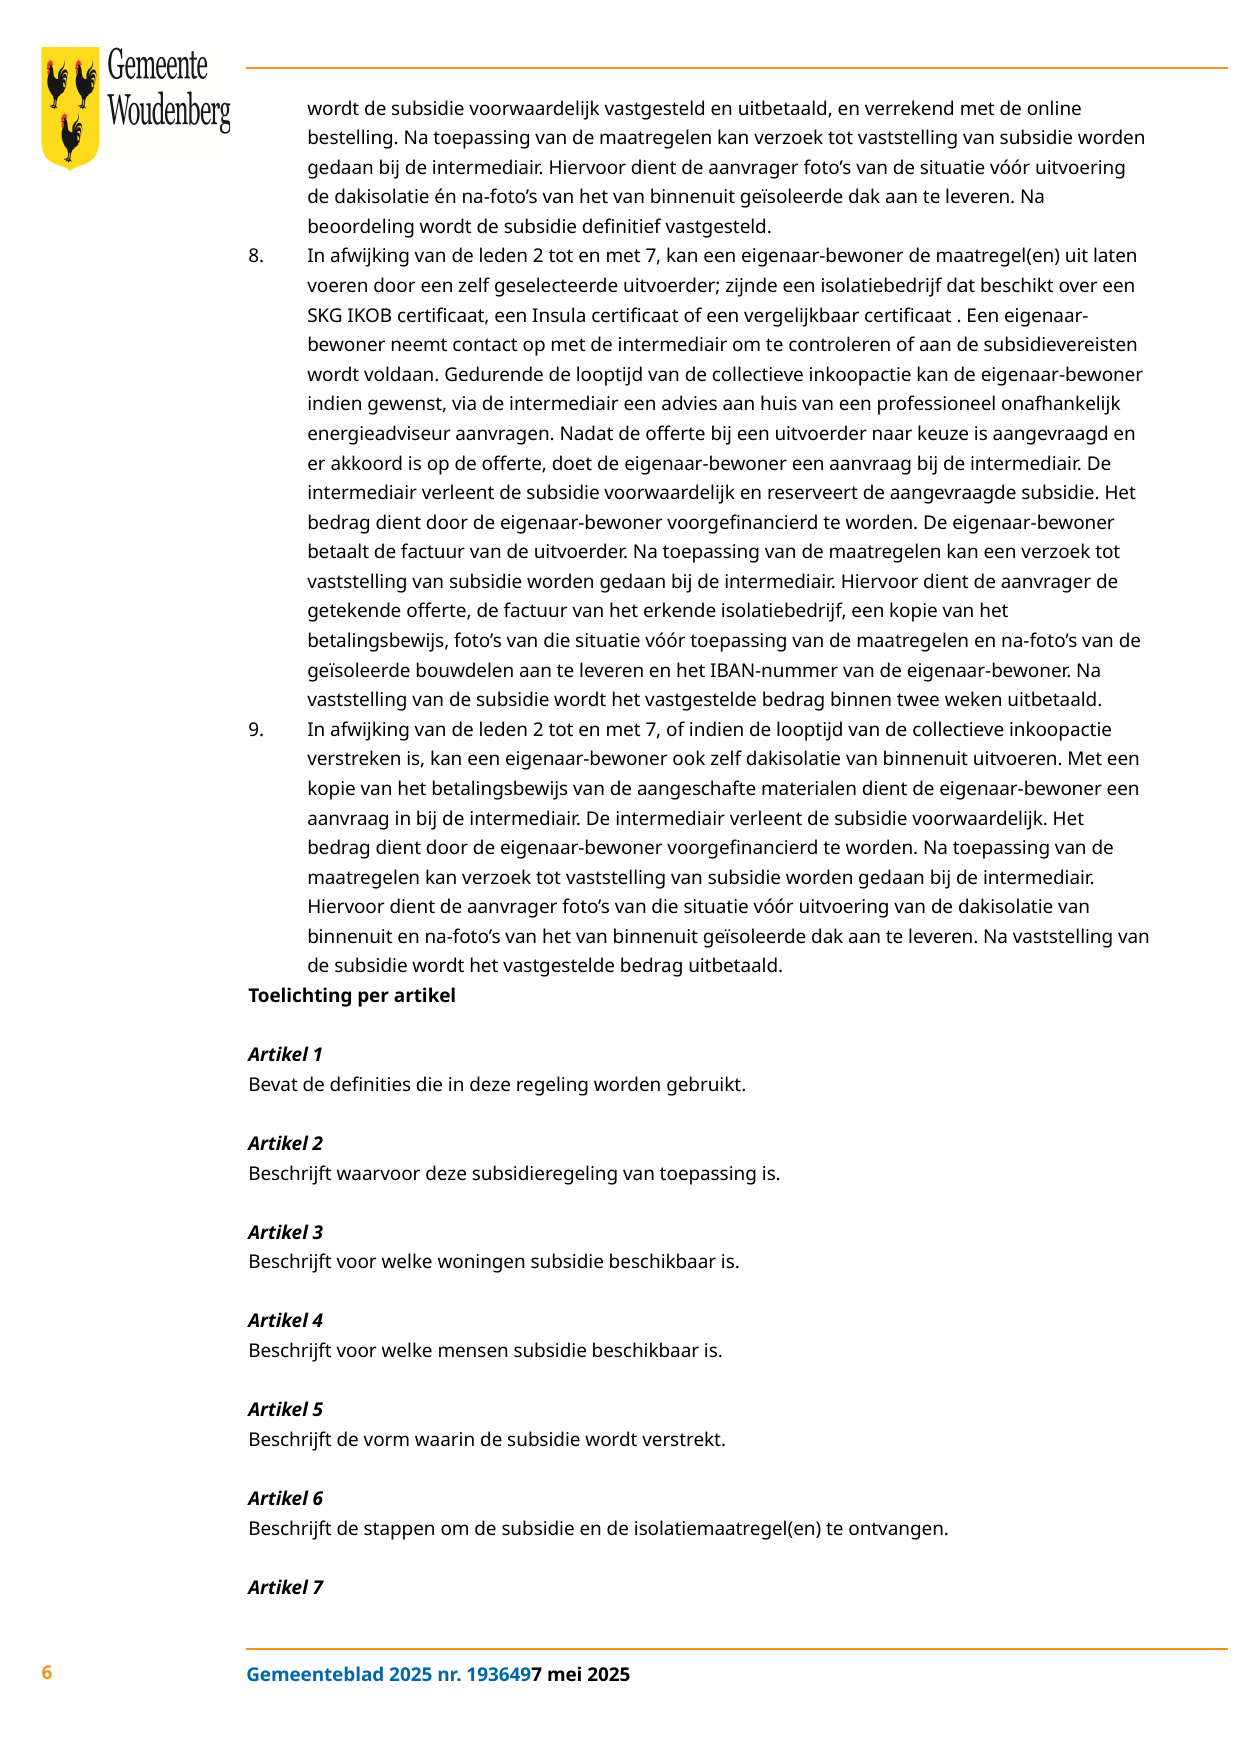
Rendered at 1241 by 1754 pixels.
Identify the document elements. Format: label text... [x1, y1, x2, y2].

text Bevat de definities die in deze regeling worden gebruikt. [248, 1071, 1152, 1097]
text Artikel 6 [248, 1485, 1152, 1511]
text Beschrijft voor welke mensen subsidie beschikbaar is. [248, 1337, 1152, 1363]
text Beschrijft waarvoor deze subsidieregeling van toepassing is. [248, 1160, 1152, 1186]
text Toelichting per artikel [248, 982, 1152, 1008]
text Artikel 1 [248, 1041, 1152, 1067]
text Artikel 2 [248, 1130, 1152, 1156]
text Artikel 4 [248, 1308, 1152, 1333]
text Artikel 3 [248, 1219, 1152, 1245]
text Artikel 5 [248, 1396, 1152, 1422]
list In afwijking van de leden 2 tot en met 7, of indien de looptijd van de collectieve inkoopactie verstreken is, kan een eigenaar-bewoner ook zelf dakisolatie van binnenuit uitvoeren. Met een kopie van het betalingsbewijs van de aangeschafte materialen dient de eigenaar-bewoner een aanvraag in bij de intermediair. De intermediair verleent de subsidie voorwaardelijk. Het bedrag dient door de eigenaar-bewoner voorgefinancierd te worden. Na toepassing van de maatregelen kan verzoek tot vaststelling van subsidie worden gedaan bij de intermediair. Hiervoor dient de aanvrager foto’s van die situatie vóór uitvoering van de dakisolatie van binnenuit en na-foto’s van het van binnenuit geïsoleerde dak aan te leveren. Na vaststelling van de subsidie wordt het vastgestelde bedrag uitbetaald. [248, 716, 1152, 978]
text Beschrijft de stappen om de subsidie en de isolatiemaatregel(en) te ontvangen. [248, 1515, 1152, 1541]
list wordt de subsidie voorwaardelijk vastgesteld en uitbetaald, en verrekend met de online bestelling. Na toepassing van de maatregelen kan verzoek tot vaststelling van subsidie worden gedaan bij de intermediair. Hiervoor dient de aanvrager foto’s van de situatie vóór uitvoering de dakisolatie én na-foto’s van het van binnenuit geïsoleerde dak aan te leveren. Na beoordeling wordt de subsidie definitief vastgesteld. [248, 95, 1152, 239]
text Artikel 7 [248, 1574, 1152, 1600]
text Beschrijft de vorm waarin de subsidie wordt verstrekt. [248, 1426, 1152, 1452]
list In afwijking van de leden 2 tot en met 7, kan een eigenaar-bewoner de maatregel(en) uit laten voeren door een zelf geselecteerde uitvoerder; zijnde een isolatiebedrijf dat beschikt over een SKG IKOB certificaat, een Insula certificaat of een vergelijkbaar certificaat . Een eigenaar-bewoner neemt contact op met de intermediair om te controleren of aan de subsidievereisten wordt voldaan. Gedurende de looptijd van de collectieve inkoopactie kan de eigenaar-bewoner indien gewenst, via de intermediair een advies aan huis van een professioneel onafhankelijk energieadviseur aanvragen. Nadat de offerte bij een uitvoerder naar keuze is aangevraagd en er akkoord is op de offerte, doet de eigenaar-bewoner een aanvraag bij de intermediair. De intermediair verleent de subsidie voorwaardelijk en reserveert de aangevraagde subsidie. Het bedrag dient door de eigenaar-bewoner voorgefinancierd te worden. De eigenaar-bewoner betaalt de factuur van de uitvoerder. Na toepassing van de maatregelen kan een verzoek tot vaststelling van subsidie worden gedaan bij de intermediair. Hiervoor dient de aanvrager de getekende offerte, de factuur van het erkende isolatiebedrijf, een kopie van het betalingsbewijs, foto’s van die situatie vóór toepassing van de maatregelen en na-foto’s van de geïsoleerde bouwdelen aan te leveren en het IBAN-nummer van de eigenaar-bewoner. Na vaststelling van de subsidie wordt het vastgestelde bedrag binnen twee weken uitbetaald. [248, 243, 1152, 712]
picture [41, 47, 231, 172]
text Beschrijft voor welke woningen subsidie beschikbaar is. [248, 1248, 1152, 1274]
